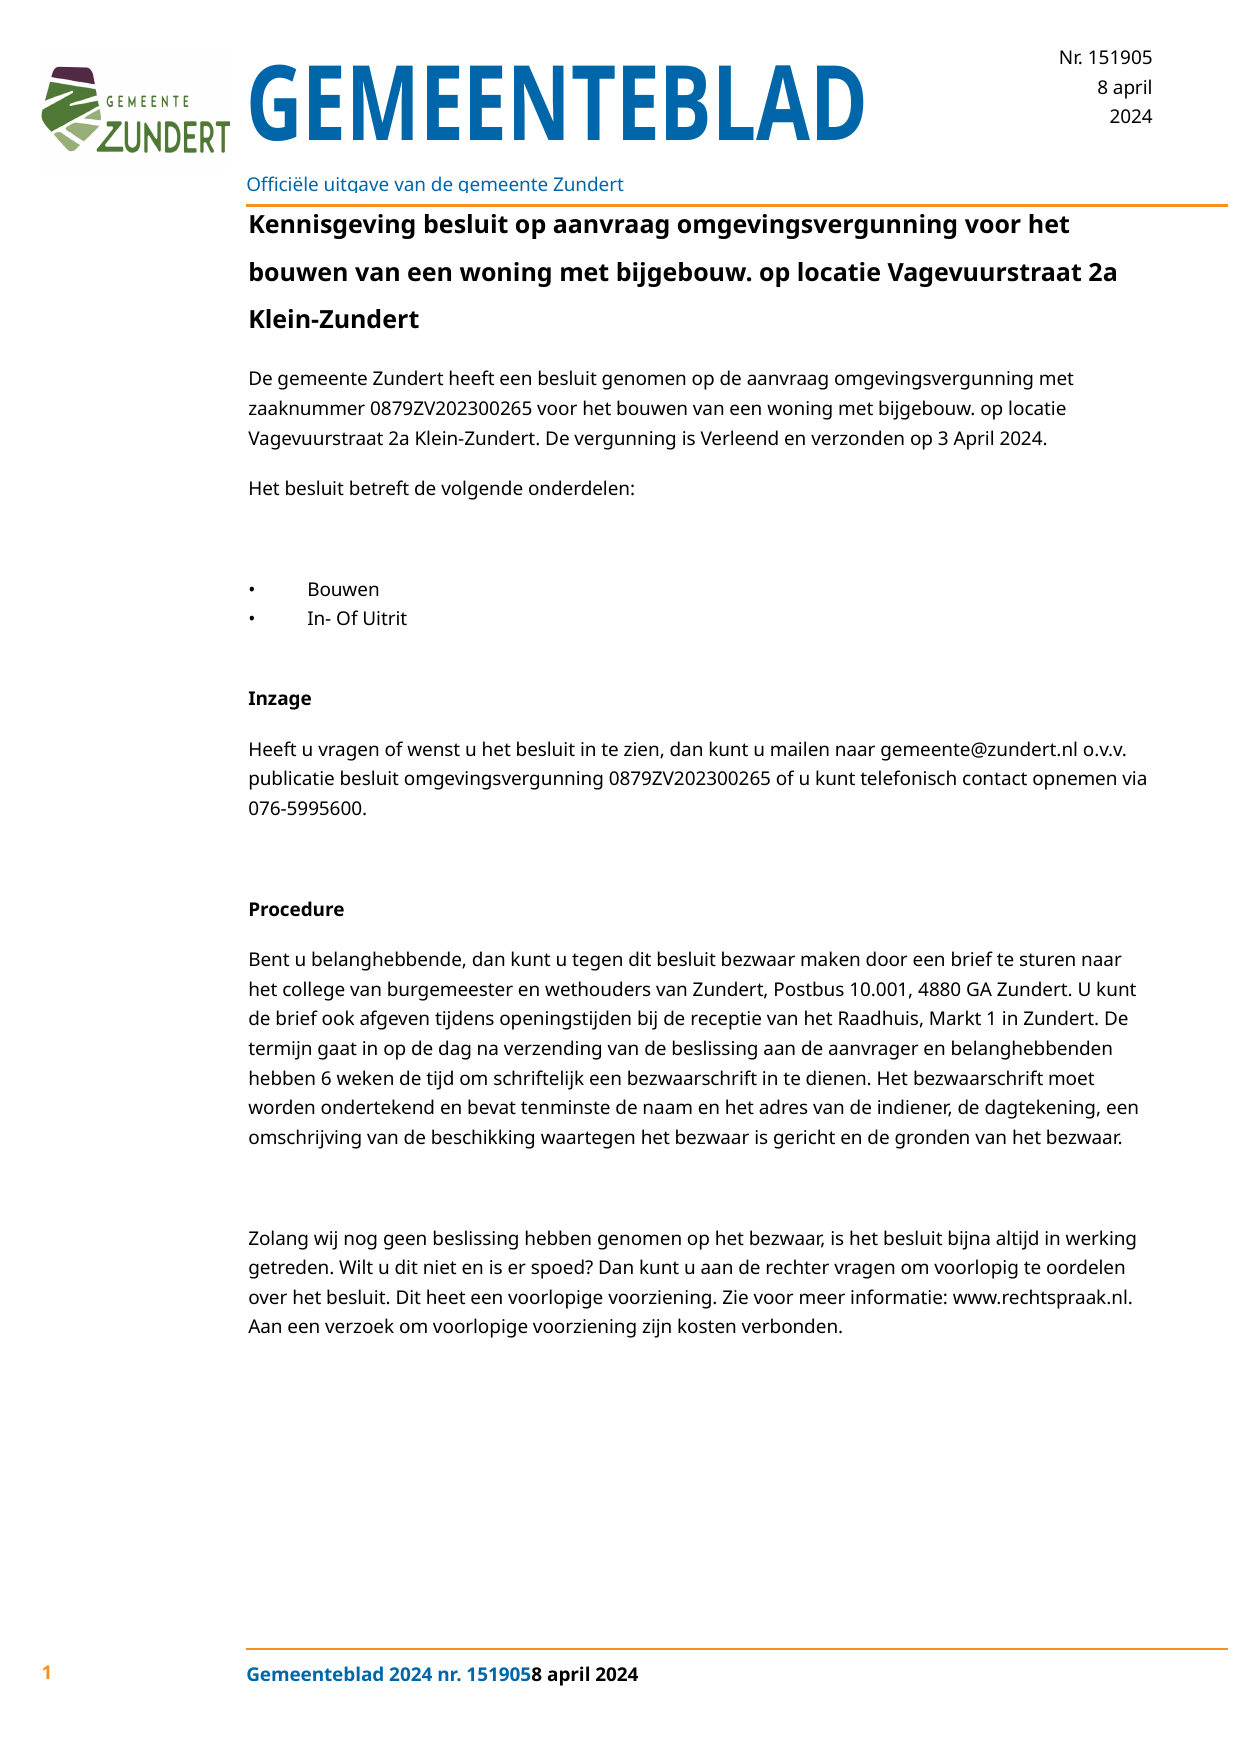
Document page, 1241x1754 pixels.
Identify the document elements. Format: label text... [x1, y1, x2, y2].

text Bent u belanghebbende, dan kunt u tegen dit besluit bezwaar maken door een brief te sturen naar het college van burgemeester en wethouders van Zundert, Postbus 10.001, 4880 GA Zundert. U kunt de brief ook afgeven tijdens openingstijden bij de receptie van het Raadhuis, Markt 1 in Zundert. De termijn gaat in op de dag na verzending van de beslissing aan de aanvrager en belanghebbenden hebben 6 weken de tijd om schriftelijk een bezwaarschrift in te dienen. Het bezwaarschrift moet worden ondertekend en bevat tenminste de naam en het adres van de indiener, de dagtekening, een omschrijving van de beschikking waartegen het bezwaar is gericht en de gronden van het bezwaar. [248, 946, 1152, 1149]
list Bouwen [248, 576, 1152, 602]
list In- Of Uitrit [248, 606, 1152, 631]
picture [41, 47, 231, 172]
text Inzage [248, 686, 1152, 711]
text Kennisgeving besluit op aanvraag omgevingsvergunning voor het bouwen van een woning met bijgebouw. op locatie Vagevuurstraat 2a Klein-Zundert [248, 207, 1152, 336]
text Procedure [248, 896, 1152, 922]
text Zolang wij nog geen beslissing hebben genomen op het bezwaar, is het besluit bijna altijd in werking getreden. Wilt u dit niet en is er spoed? Dan kunt u aan de rechter vragen om voorlopig te oordelen over het besluit. Dit heet een voorlopige voorziening. Zie voor meer informatie: www.rechtspraak.nl. Aan een verzoek om voorlopige voorziening zijn kosten verbonden. [248, 1225, 1152, 1339]
text Heeft u vragen of wenst u het besluit in te zien, dan kunt u mailen naar gemeente@zundert.nl o.v.v. publicatie besluit omgevingsvergunning 0879ZV202300265 of u kunt telefonisch contact opnemen via 076-5995600. [248, 736, 1152, 821]
text Het besluit betreft de volgende onderdelen: [248, 475, 1152, 501]
text De gemeente Zundert heeft een besluit genomen op de aanvraag omgevingsvergunning met zaaknummer 0879ZV202300265 voor het bouwen van een woning met bijgebouw. op locatie Vagevuurstraat 2a Klein-Zundert. De vergunning is Verleend en verzonden op 3 April 2024. [248, 366, 1152, 450]
